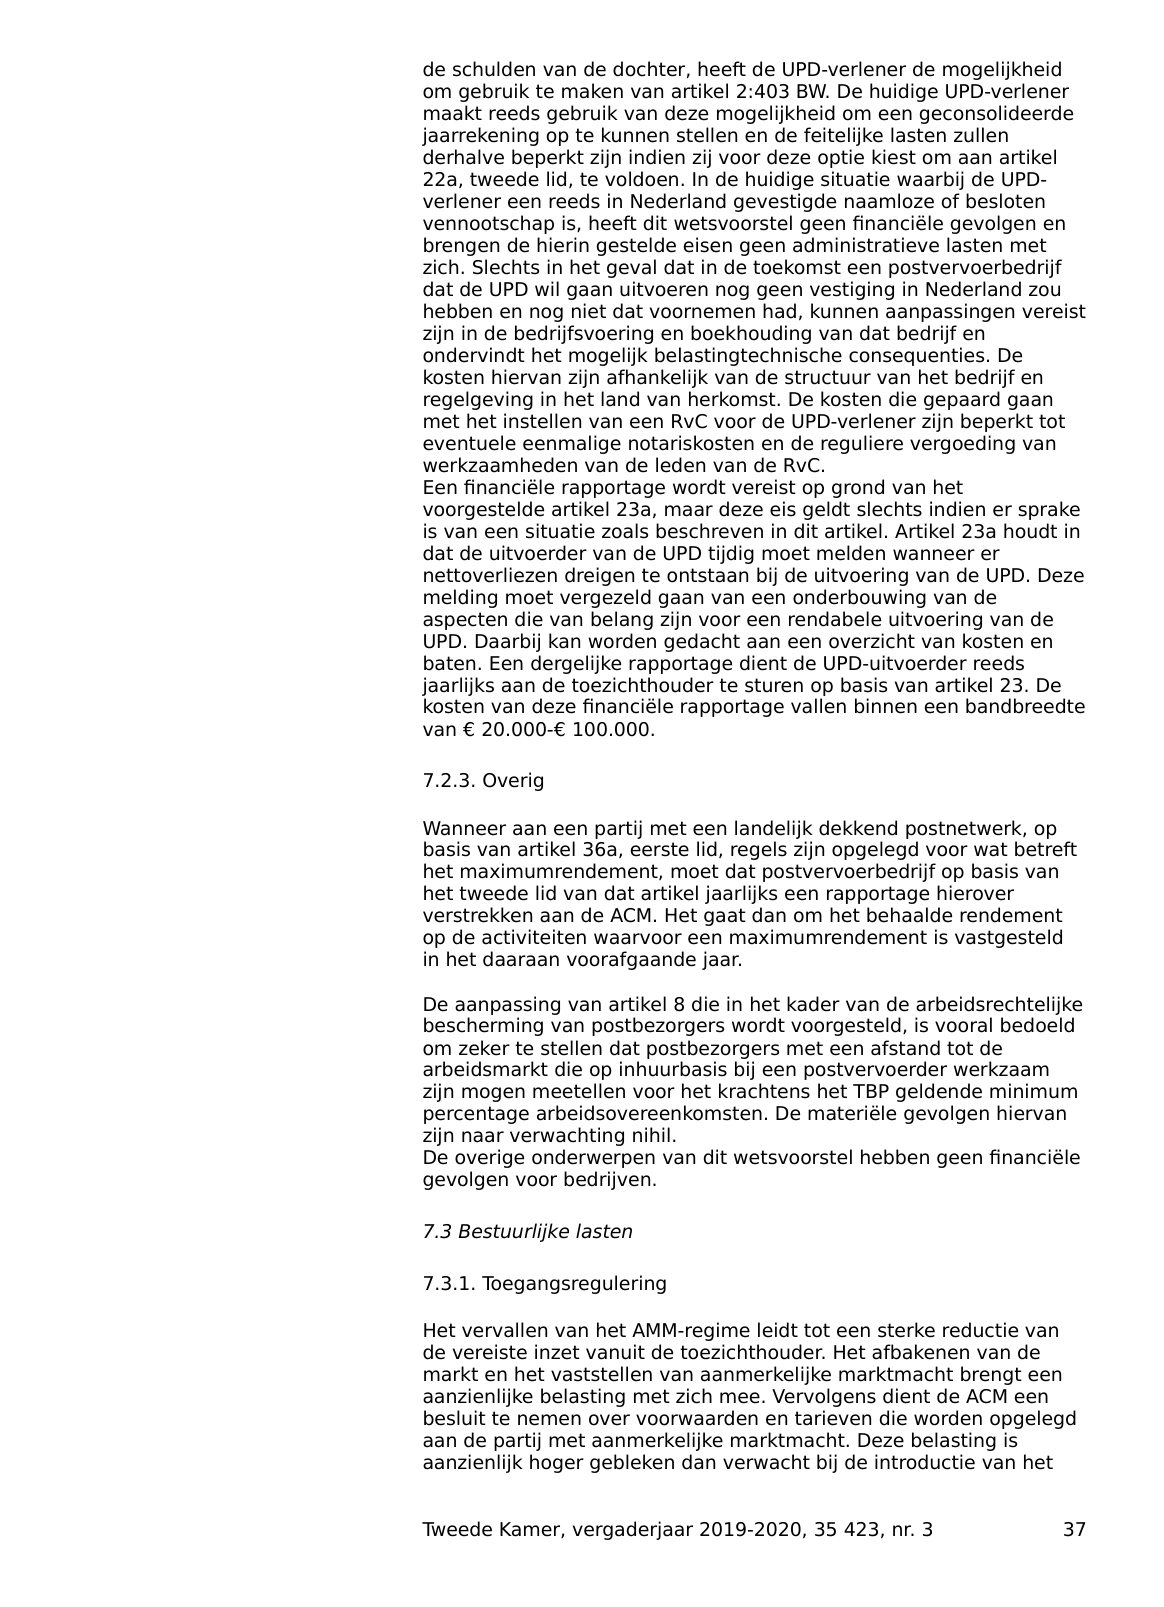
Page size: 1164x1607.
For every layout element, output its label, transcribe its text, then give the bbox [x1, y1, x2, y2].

text De overige onderwerpen van dit wetsvoorstel hebben geen financiële gevolgen voor bedrijven. [422, 1147, 1087, 1191]
subtitle 7.2.3. Overig [422, 770, 1087, 792]
text Een financiële rapportage wordt vereist op grond van het voorgestelde artikel 23a, maar deze eis geldt slechts indien er sprake is van een situatie zoals beschreven in dit artikel. Artikel 23a houdt in dat de uitvoerder van de UPD tijdig moet melden wanneer er nettoverliezen dreigen te ontstaan bij de uitvoering van de UPD. Deze melding moet vergezeld gaan van een onderbouwing van de aspecten die van belang zijn voor een rendabele uitvoering van de UPD. Daarbij kan worden gedacht aan een overzicht van kosten en baten. Een dergelijke rapportage dient de UPD-uitvoerder reeds jaarlijks aan de toezichthouder te sturen op basis van artikel 23. De kosten van deze financiële rapportage vallen binnen een bandbreedte van € 20.000-€ 100.000. [422, 477, 1087, 740]
text Het vervallen van het AMM-regime leidt tot een sterke reductie van de vereiste inzet vanuit de toezichthouder. Het afbakenen van de markt en het vaststellen van aanmerkelijke marktmacht brengt een aanzienlijke belasting met zich mee. Vervolgens dient de ACM een besluit te nemen over voorwaarden en tarieven die worden opgelegd aan de partij met aanmerkelijke marktmacht. Deze belasting is aanzienlijk hoger gebleken dan verwacht bij de introductie van het [422, 1320, 1087, 1474]
subtitle 7.3.1. Toegangsregulering [422, 1273, 1087, 1295]
text de schulden van de dochter, heeft de UPD-verlener de mogelijkheid om gebruik te maken van artikel 2:403 BW. De huidige UPD-verlener maakt reeds gebruik van deze mogelijkheid om een geconsolideerde jaarrekening op te kunnen stellen en de feitelijke lasten zullen derhalve beperkt zijn indien zij voor deze optie kiest om aan artikel 22a, tweede lid, te voldoen. In de huidige situatie waarbij de UPD-verlener een reeds in Nederland gevestigde naamloze of besloten vennootschap is, heeft dit wetsvoorstel geen financiële gevolgen en brengen de hierin gestelde eisen geen administratieve lasten met zich. Slechts in het geval dat in de toekomst een postvervoerbedrijf dat de UPD wil gaan uitvoeren nog geen vestiging in Nederland zou hebben en nog niet dat voornemen had, kunnen aanpassingen vereist zijn in de bedrijfsvoering en boekhouding van dat bedrijf en ondervindt het mogelijk belastingtechnische consequenties. De kosten hiervan zijn afhankelijk van de structuur van het bedrijf en regelgeving in het land van herkomst. De kosten die gepaard gaan met het instellen van een RvC voor de UPD-verlener zijn beperkt tot eventuele eenmalige notariskosten en de reguliere vergoeding van werkzaamheden van de leden van de RvC. [422, 59, 1087, 477]
subtitle 7.3 Bestuurlijke lasten [422, 1221, 1087, 1243]
text De aanpassing van artikel 8 die in het kader van de arbeidsrechtelijke bescherming van postbezorgers wordt voorgesteld, is vooral bedoeld om zeker te stellen dat postbezorgers met een afstand tot de arbeidsmarkt die op inhuurbasis bij een postvervoerder werkzaam zijn mogen meetellen voor het krachtens het TBP geldende minimum percentage arbeidsovereenkomsten. De materiële gevolgen hiervan zijn naar verwachting nihil. [422, 993, 1087, 1147]
text Wanneer aan een partij met een landelijk dekkend postnetwerk, op basis van artikel 36a, eerste lid, regels zijn opgelegd voor wat betreft het maximumrendement, moet dat postvervoerbedrijf op basis van het tweede lid van dat artikel jaarlijks een rapportage hierover verstrekken aan de ACM. Het gaat dan om het behaalde rendement op de activiteiten waarvoor een maximumrendement is vastgesteld in het daaraan voorafgaande jaar. [422, 817, 1087, 971]
